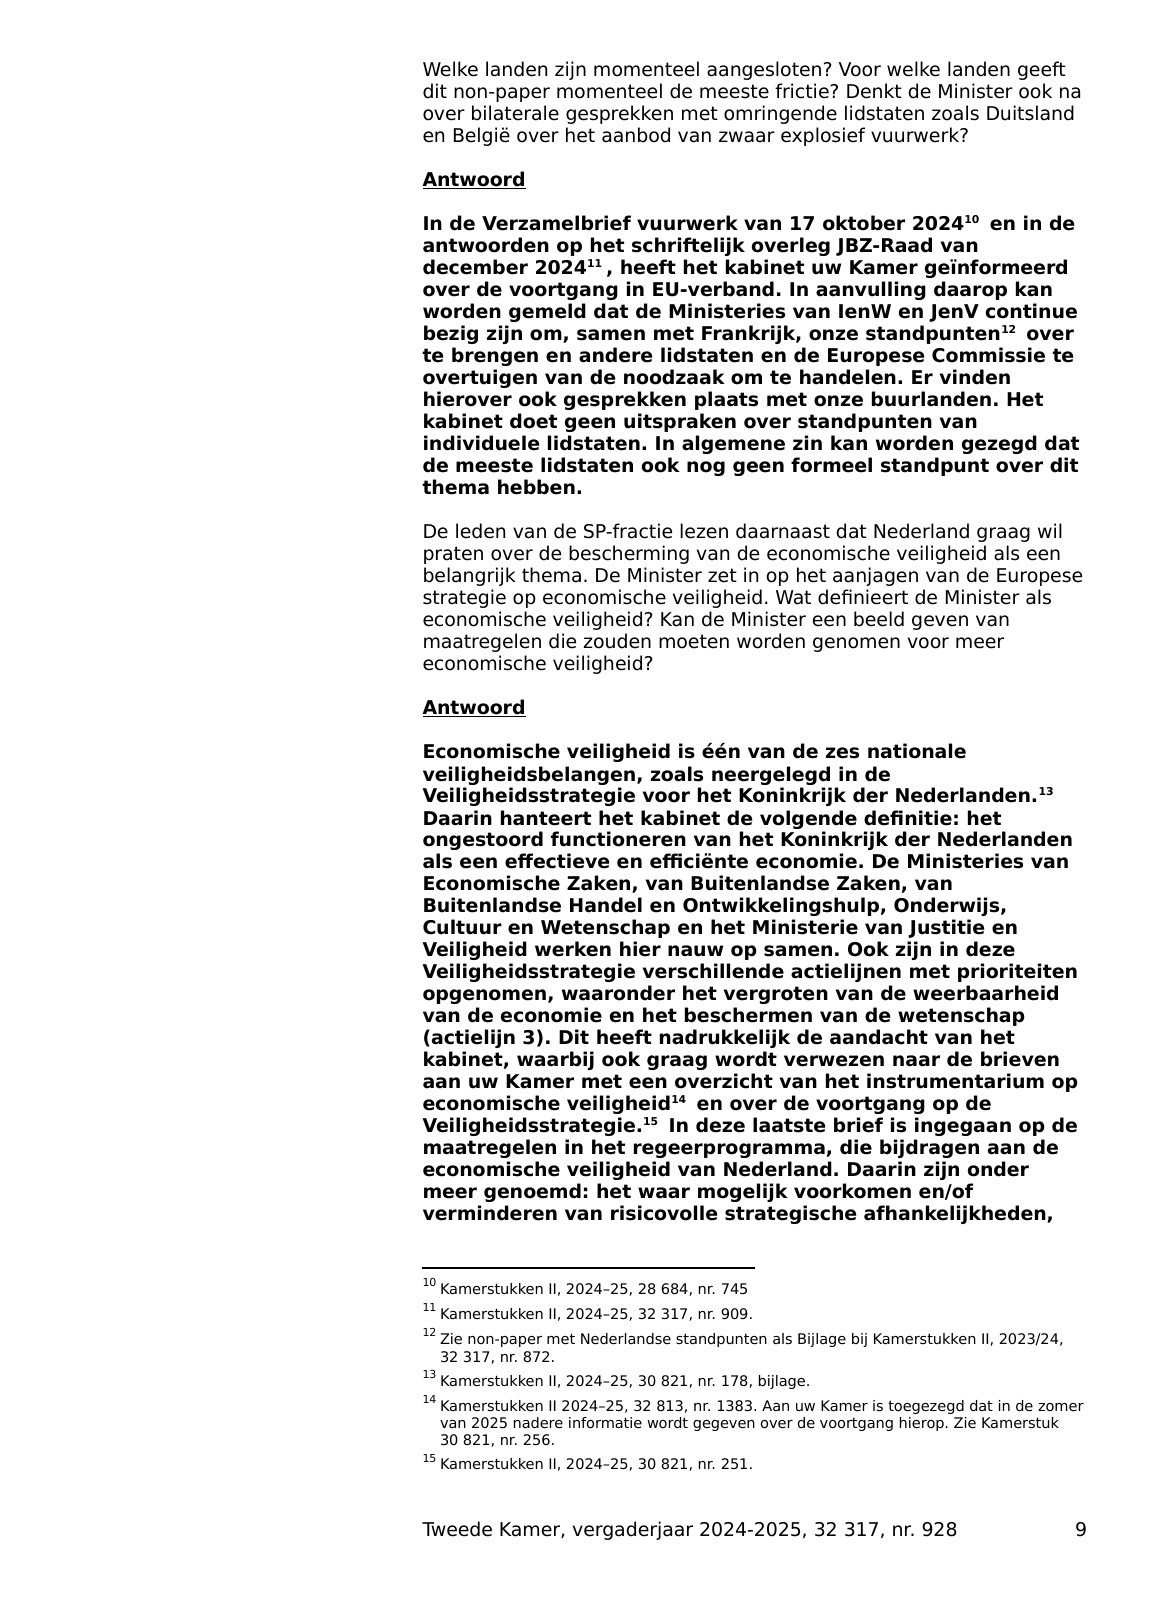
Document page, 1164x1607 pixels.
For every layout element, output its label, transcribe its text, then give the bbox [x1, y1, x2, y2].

text Zie non-paper met Nederlandse standpunten als Bijlage bij Kamerstukken II, 2023/24, 32 317, nr. 872. [422, 1327, 1087, 1366]
subtitle Antwoord [422, 169, 1087, 191]
subtitle Antwoord [422, 697, 1087, 719]
text Kamerstukken II, 2024–25, 32 317, nr. 909. [422, 1302, 1087, 1324]
text Economische veiligheid is één van de zes nationale veiligheidsbelangen, zoals neergelegd in de Veiligheidsstrategie voor het Koninkrijk der Nederlanden. Daarin hanteert het kabinet de volgende definitie: het ongestoord functioneren van het Koninkrijk der Nederlanden als een effectieve en efficiënte economie. De Ministeries van Economische Zaken, van Buitenlandse Zaken, van Buitenlandse Handel en Ontwikkelingshulp, Onderwijs, Cultuur en Wetenschap en het Ministerie van Justitie en Veiligheid werken hier nauw op samen. Ook zijn in deze Veiligheidsstrategie verschillende actielijnen met prioriteiten opgenomen, waaronder het vergroten van de weerbaarheid van de economie en het beschermen van de wetenschap (actielijn 3). Dit heeft nadrukkelijk de aandacht van het kabinet, waarbij ook graag wordt verwezen naar de brieven aan uw Kamer met een overzicht van het instrumentarium op economische veiligheid en over de voortgang op de Veiligheidsstrategie. In deze laatste brief is ingegaan op de maatregelen in het regeerprogramma, die bijdragen aan de economische veiligheid van Nederland. Daarin zijn onder meer genoemd: het waar mogelijk voorkomen en/of verminderen van risicovolle strategische afhankelijkheden, [422, 741, 1087, 1225]
text Kamerstukken II 2024–25, 32 813, nr. 1383. Aan uw Kamer is toegezegd dat in de zomer van 2025 nadere informatie wordt gegeven over de voortgang hierop. Zie Kamerstuk 30 821, nr. 256. [422, 1393, 1087, 1449]
text Kamerstukken II, 2024–25, 30 821, nr. 178, bijlage. [422, 1368, 1087, 1391]
text Kamerstukken II, 2024–25, 28 684, nr. 745 [422, 1277, 1087, 1299]
text Kamerstukken II, 2024–25, 30 821, nr. 251. [422, 1452, 1087, 1474]
text De leden van de SP-fractie lezen daarnaast dat Nederland graag wil praten over de bescherming van de economische veiligheid als een belangrijk thema. De Minister zet in op het aanjagen van de Europese strategie op economische veiligheid. Wat definieert de Minister als economische veiligheid? Kan de Minister een beeld geven van maatregelen die zouden moeten worden genomen voor meer economische veiligheid? [422, 521, 1087, 675]
text Welke landen zijn momenteel aangesloten? Voor welke landen geeft dit non-paper momenteel de meeste frictie? Denkt de Minister ook na over bilaterale gesprekken met omringende lidstaten zoals Duitsland en België over het aanbod van zwaar explosief vuurwerk? [422, 59, 1087, 147]
text In de Verzamelbrief vuurwerk van 17 oktober 2024 en in de antwoorden op het schriftelijk overleg JBZ-Raad van december 2024, heeft het kabinet uw Kamer geïnformeerd over de voortgang in EU-verband. In aanvulling daarop kan worden gemeld dat de Ministeries van IenW en JenV continue bezig zijn om, samen met Frankrijk, onze standpunten over te brengen en andere lidstaten en de Europese Commissie te overtuigen van de noodzaak om te handelen. Er vinden hierover ook gesprekken plaats met onze buurlanden. Het kabinet doet geen uitspraken over standpunten van individuele lidstaten. In algemene zin kan worden gezegd dat de meeste lidstaten ook nog geen formeel standpunt over dit thema hebben. [422, 213, 1087, 499]
